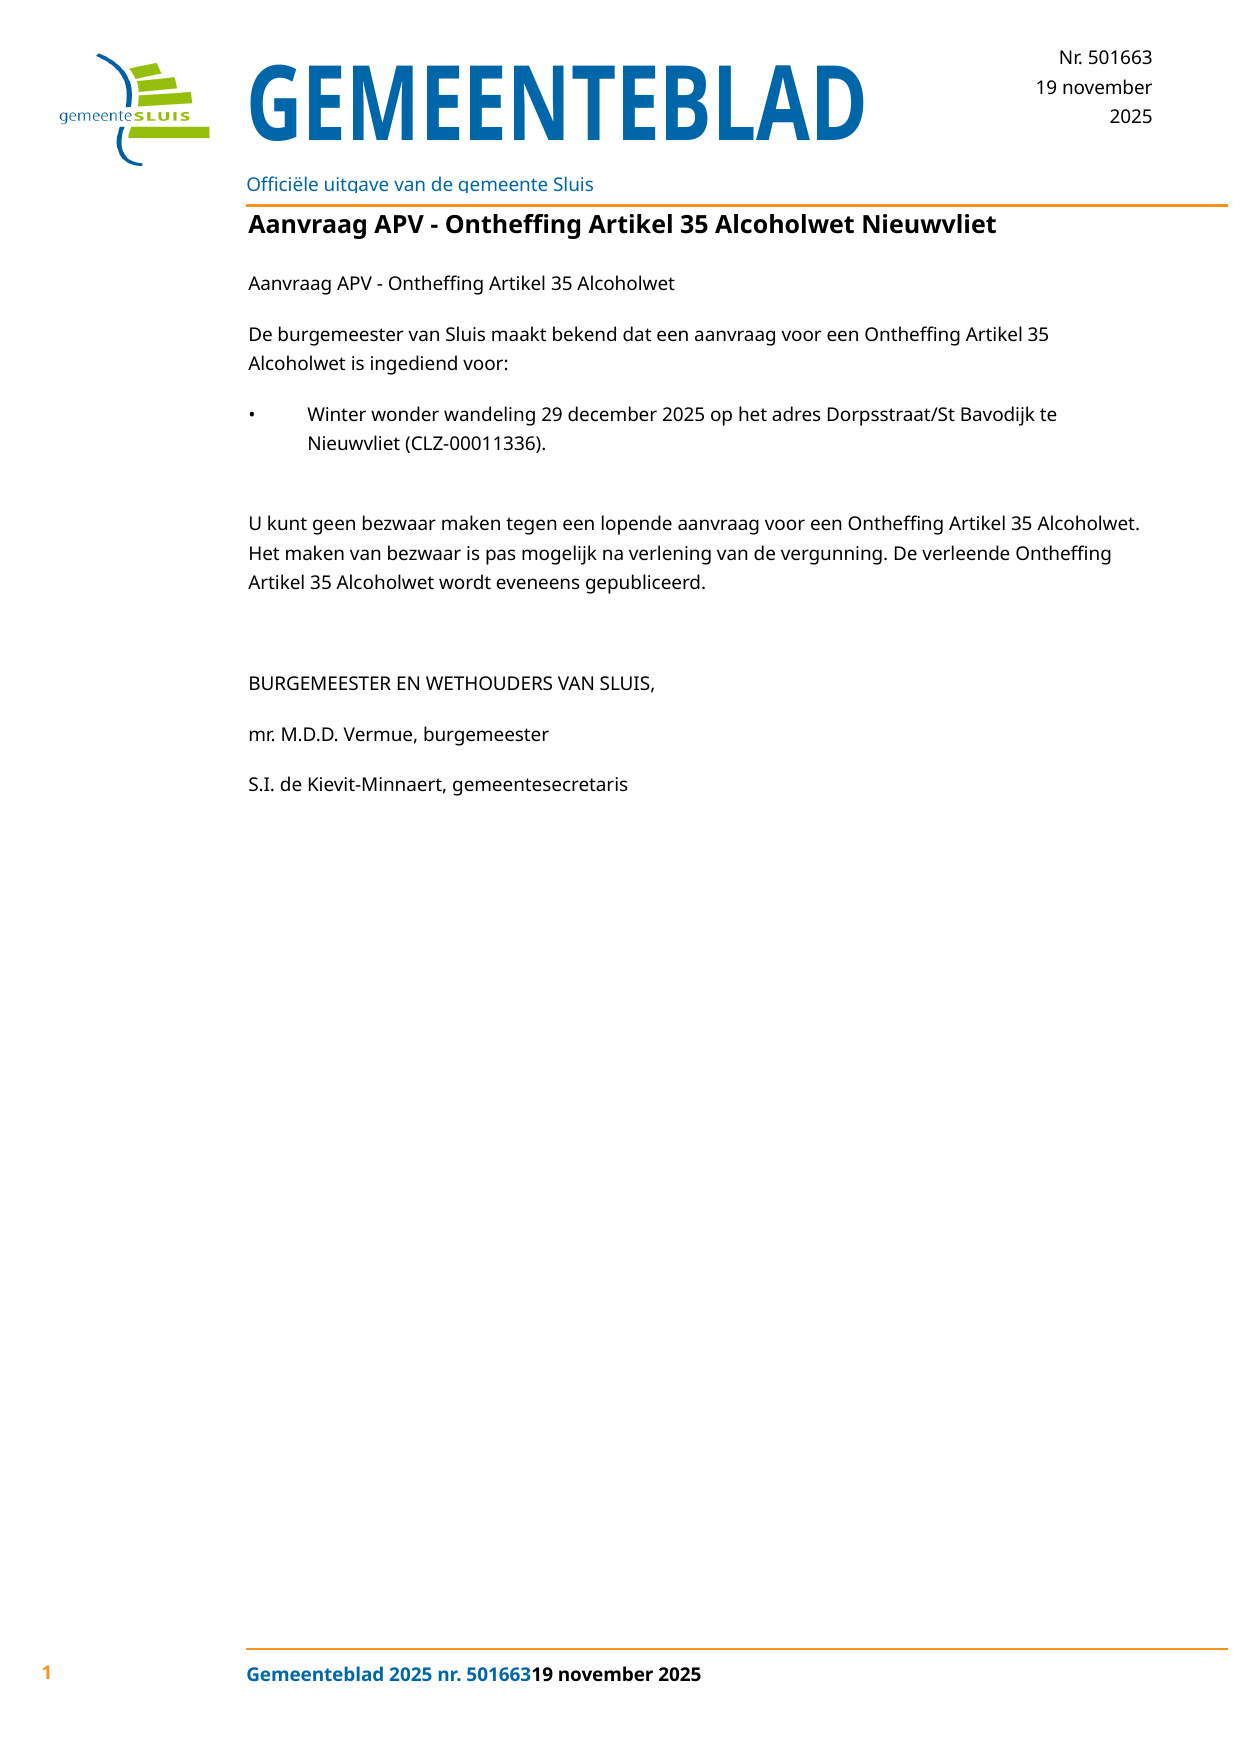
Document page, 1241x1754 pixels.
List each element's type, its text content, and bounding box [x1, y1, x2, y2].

text mr. M.D.D. Vermue, burgemeester [248, 721, 1152, 746]
text U kunt geen bezwaar maken tegen een lopende aanvraag voor een Ontheffing Artikel 35 Alcoholwet. Het maken van bezwaar is pas mogelijk na verlening van de vergunning. De verleende Ontheffing Artikel 35 Alcoholwet wordt eveneens gepubliceerd. [248, 510, 1152, 595]
text Aanvraag APV - Ontheffing Artikel 35 Alcoholwet Nieuwvliet [248, 207, 1152, 241]
text BURGEMEESTER EN WETHOUDERS VAN SLUIS, [248, 670, 1152, 696]
list Winter wonder wandeling 29 december 2025 op het adres Dorpsstraat/St Bavodijk te Nieuwvliet (CLZ-00011336). [248, 401, 1152, 456]
picture [41, 47, 231, 172]
text Aanvraag APV - Ontheffing Artikel 35 Alcoholwet [248, 270, 1152, 296]
text S.I. de Kievit-Minnaert, gemeentesecretaris [248, 771, 1152, 797]
text De burgemeester van Sluis maakt bekend dat een aanvraag voor een Ontheffing Artikel 35 Alcoholwet is ingediend voor: [248, 321, 1152, 376]
